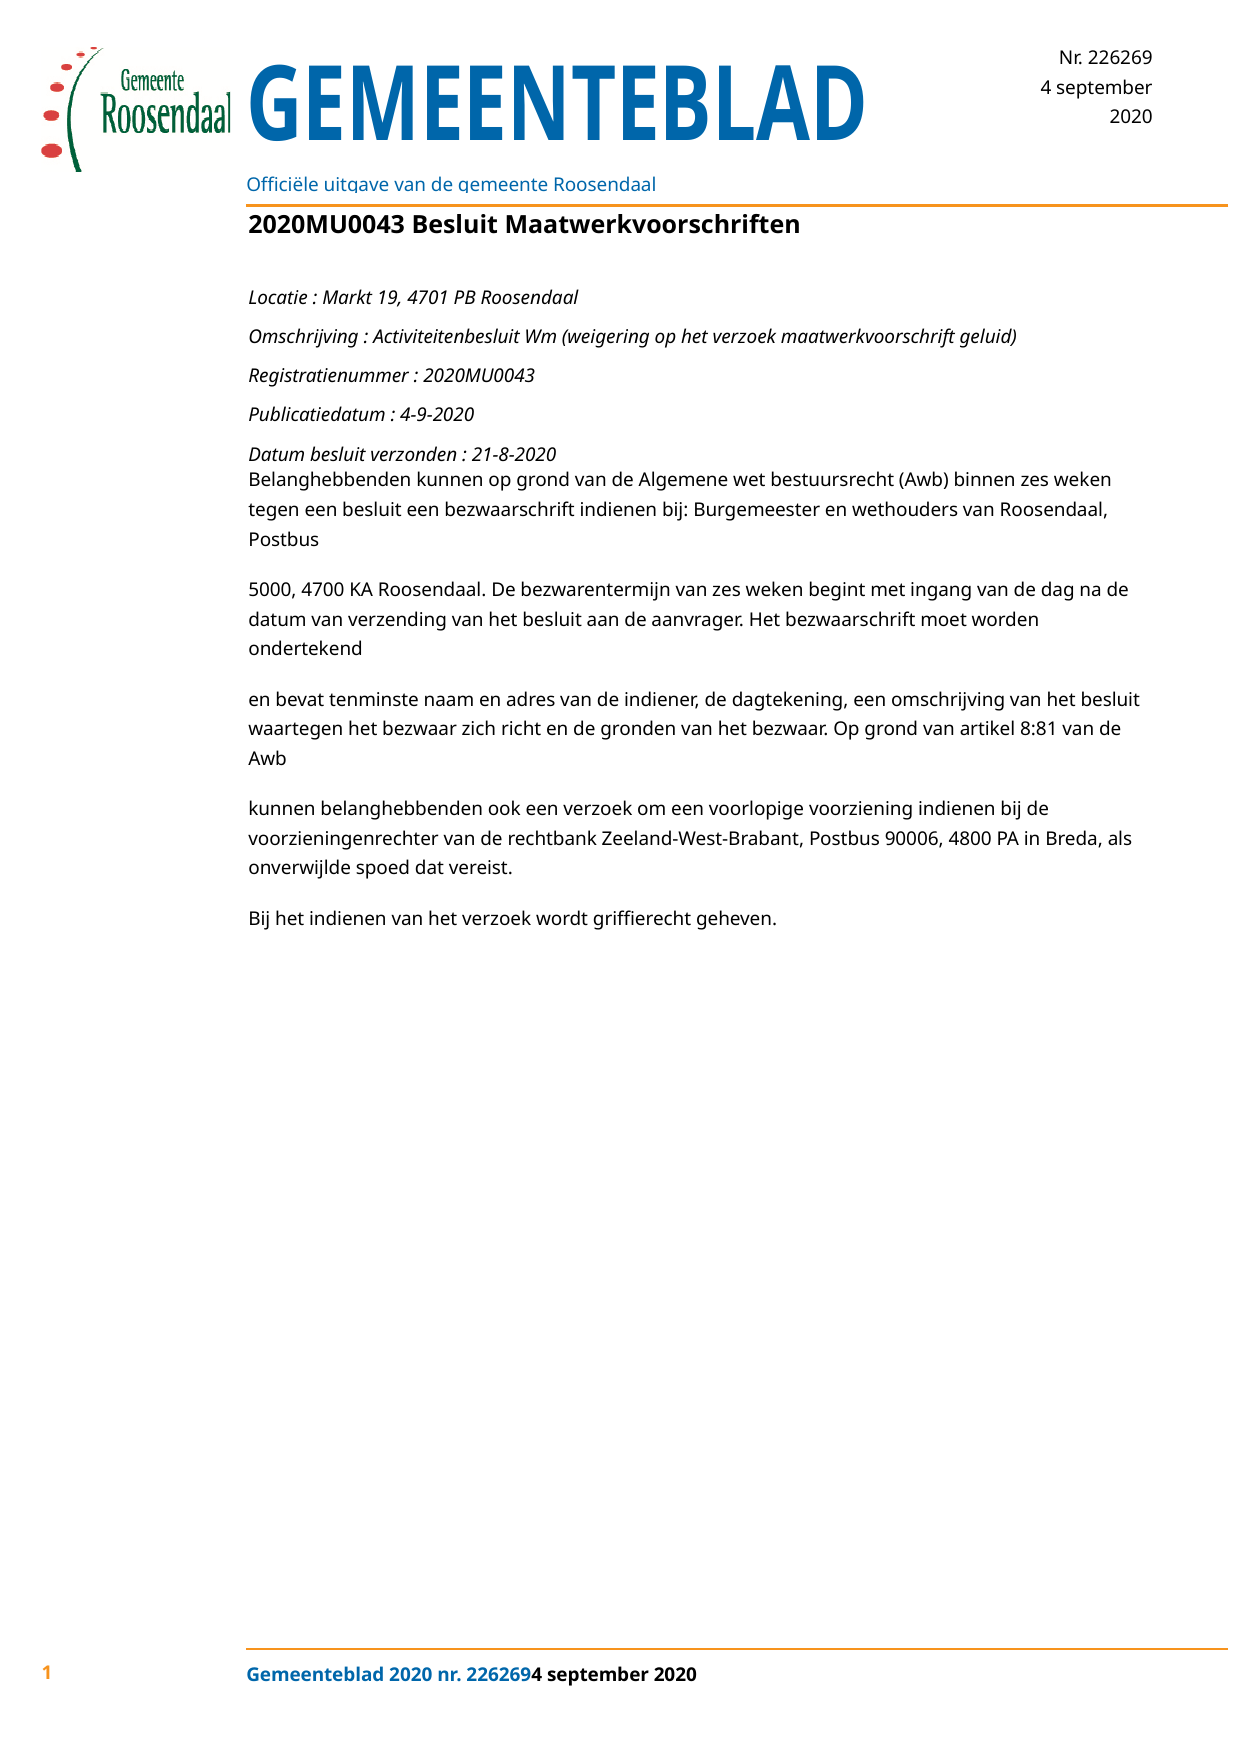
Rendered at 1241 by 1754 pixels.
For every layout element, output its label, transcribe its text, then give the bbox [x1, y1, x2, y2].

text Belanghebbenden kunnen op grond van de Algemene wet bestuursrecht (Awb) binnen zes weken tegen een besluit een bezwaarschrift indienen bij: Burgemeester en wethouders van Roosendaal, Postbus [248, 467, 1152, 552]
text 2020MU0043 Besluit Maatwerkvoorschriften [248, 207, 1152, 241]
text Datum besluit verzonden : 21-8-2020 [248, 441, 1152, 467]
text Omschrijving : Activiteitenbesluit Wm (weigering op het verzoek maatwerkvoorschrift geluid) [248, 323, 1152, 349]
text 5000, 4700 KA Roosendaal. De bezwarentermijn van zes weken begint met ingang van de dag na de datum van verzending van het besluit aan de aanvrager. Het bezwaarschrift moet worden ondertekend [248, 576, 1152, 661]
text kunnen belanghebbenden ook een verzoek om een voorlopige voorziening indienen bij de voorzieningenrechter van de rechtbank Zeeland-West-Brabant, Postbus 90006, 4800 PA in Breda, als onverwijlde spoed dat vereist. [248, 795, 1152, 880]
text Bij het indienen van het verzoek wordt griffierecht geheven. [248, 905, 1152, 931]
picture [41, 47, 231, 172]
text Registratienummer : 2020MU0043 [248, 362, 1152, 388]
text Publicatiedatum : 4-9-2020 [248, 402, 1152, 427]
text en bevat tenminste naam en adres van de indiener, de dagtekening, een omschrijving van het besluit waartegen het bezwaar zich richt en de gronden van het bezwaar. Op grond van artikel 8:81 van de Awb [248, 686, 1152, 771]
text Locatie : Markt 19, 4701 PB Roosendaal [248, 284, 1152, 309]
